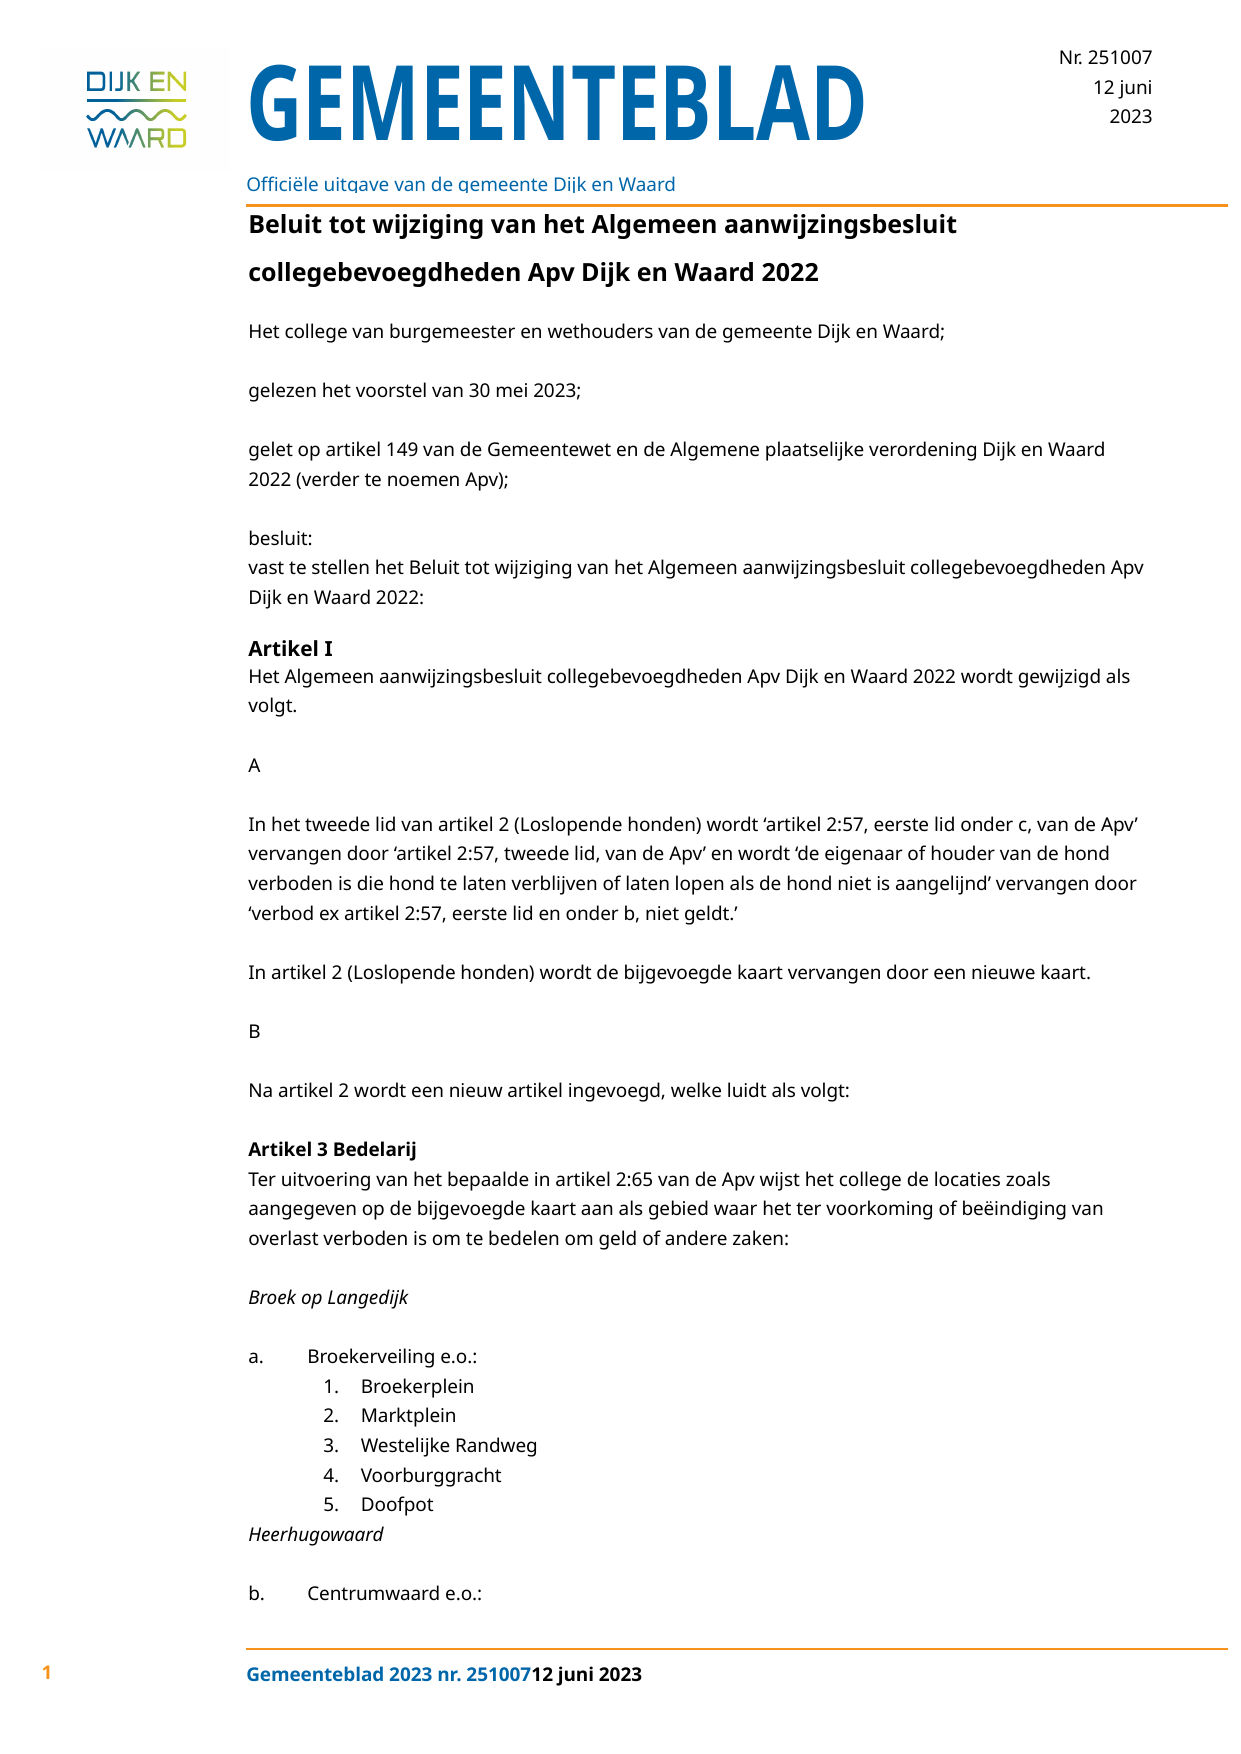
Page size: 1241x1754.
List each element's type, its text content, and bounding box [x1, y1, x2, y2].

text In het tweede lid van artikel 2 (Loslopende honden) wordt ‘artikel 2:57, eerste lid onder c, van de Apv’ vervangen door ‘artikel 2:57, tweede lid, van de Apv’ en wordt ‘de eigenaar of houder van de hond verboden is die hond te laten verblijven of laten lopen als de hond niet is aangelijnd’ vervangen door ‘verbod ex artikel 2:57, eerste lid en onder b, niet geldt.’ [248, 811, 1152, 925]
list Voorburggracht [323, 1462, 1152, 1487]
list Doofpot [323, 1491, 1152, 1517]
text gelezen het voorstel van 30 mei 2023; [248, 377, 1152, 403]
list Broekerveiling e.o.: [248, 1343, 1152, 1369]
text Beluit tot wijziging van het Algemeen aanwijzingsbesluit collegebevoegdheden Apv Dijk en Waard 2022 [248, 207, 1152, 288]
text A [248, 752, 1152, 777]
text B [248, 1018, 1152, 1044]
list Centrumwaard e.o.: [248, 1580, 1152, 1606]
list Marktplein [323, 1403, 1152, 1428]
text Ter uitvoering van het bepaalde in artikel 2:65 van de Apv wijst het college de locaties zoals aangegeven op de bijgevoegde kaart aan als gebied waar het ter voorkoming of beëindiging van overlast verboden is om te bedelen om geld of andere zaken: [248, 1166, 1152, 1251]
picture [41, 47, 231, 172]
text Na artikel 2 wordt een nieuw artikel ingevoegd, welke luidt als volgt: [248, 1077, 1152, 1103]
text gelet op artikel 149 van de Gemeentewet en de Algemene plaatselijke verordening Dijk en Waard 2022 (verder te noemen Apv); [248, 436, 1152, 492]
list Westelijke Randweg [323, 1432, 1152, 1458]
text In artikel 2 (Loslopende honden) wordt de bijgevoegde kaart vervangen door een nieuwe kaart. [248, 959, 1152, 984]
text Broek op Langedijk [248, 1284, 1152, 1310]
list Broekerplein [323, 1373, 1152, 1399]
text Artikel 3 Bedelarij [248, 1136, 1152, 1162]
text Het Algemeen aanwijzingsbesluit collegebevoegdheden Apv Dijk en Waard 2022 wordt gewijzigd als volgt. [248, 663, 1152, 718]
text besluit: [248, 525, 1152, 551]
text Artikel I [248, 634, 1152, 663]
text vast te stellen het Beluit tot wijziging van het Algemeen aanwijzingsbesluit collegebevoegdheden Apv Dijk en Waard 2022: [248, 554, 1152, 610]
text Heerhugowaard [248, 1521, 1152, 1547]
text Het college van burgemeester en wethouders van de gemeente Dijk en Waard; [248, 318, 1152, 344]
